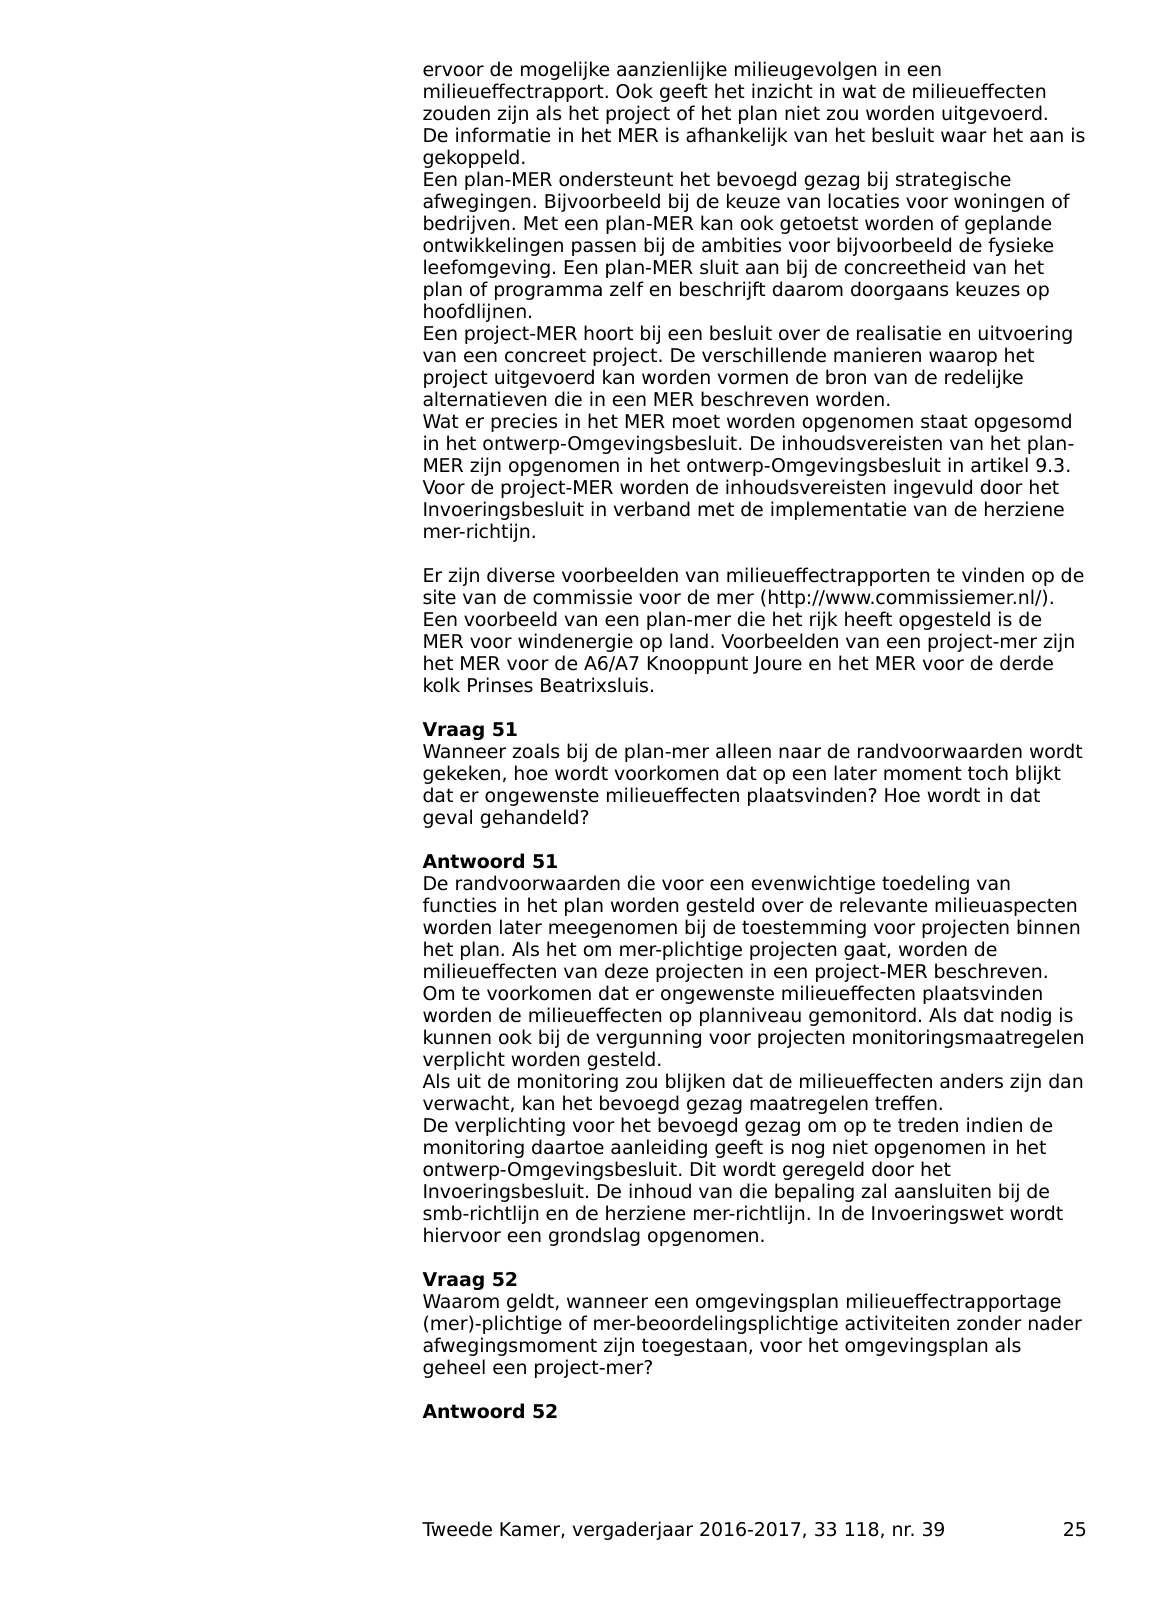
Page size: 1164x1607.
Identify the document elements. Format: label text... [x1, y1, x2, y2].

text Waarom geldt, wanneer een omgevingsplan milieueffectrapportage (mer)-plichtige of mer-beoordelingsplichtige activiteiten zonder nader afwegingsmoment zijn toegestaan, voor het omgevingsplan als geheel een project-mer? [422, 1291, 1087, 1379]
text De informatie in het MER is afhankelijk van het besluit waar het aan is gekoppeld. [422, 125, 1087, 169]
text Vraag 51 [422, 719, 1087, 741]
text Antwoord 51 [422, 851, 1087, 873]
text Wanneer zoals bij de plan-mer alleen naar de randvoorwaarden wordt gekeken, hoe wordt voorkomen dat op een later moment toch blijkt dat er ongewenste milieueffecten plaatsvinden? Hoe wordt in dat geval gehandeld? [422, 741, 1087, 829]
text Een voorbeeld van een plan-mer die het rijk heeft opgesteld is de MER voor windenergie op land. Voorbeelden van een project-mer zijn het MER voor de A6/A7 Knooppunt Joure en het MER voor de derde kolk Prinses Beatrixsluis. [422, 609, 1087, 697]
text Om te voorkomen dat er ongewenste milieueffecten plaatsvinden worden de milieueffecten op planniveau gemonitord. Als dat nodig is kunnen ook bij de vergunning voor projecten monitoringsmaatregelen verplicht worden gesteld. [422, 983, 1087, 1071]
text Een plan-MER ondersteunt het bevoegd gezag bij strategische afwegingen. Bijvoorbeeld bij de keuze van locaties voor woningen of bedrijven. Met een plan-MER kan ook getoetst worden of geplande ontwikkelingen passen bij de ambities voor bijvoorbeeld de fysieke leefomgeving. Een plan-MER sluit aan bij de concreetheid van het plan of programma zelf en beschrijft daarom doorgaans keuzes op hoofdlijnen. [422, 169, 1087, 323]
text De randvoorwaarden die voor een evenwichtige toedeling van functies in het plan worden gesteld over de relevante milieuaspecten worden later meegenomen bij de toestemming voor projecten binnen het plan. Als het om mer-plichtige projecten gaat, worden de milieueffecten van deze projecten in een project-MER beschreven. [422, 873, 1087, 983]
text Vraag 52 [422, 1269, 1087, 1291]
text De verplichting voor het bevoegd gezag om op te treden indien de monitoring daartoe aanleiding geeft is nog niet opgenomen in het ontwerp-Omgevingsbesluit. Dit wordt geregeld door het Invoeringsbesluit. De inhoud van die bepaling zal aansluiten bij de smb-richtlijn en de herziene mer-richtlijn. In de Invoeringswet wordt hiervoor een grondslag opgenomen. [422, 1115, 1087, 1247]
text ervoor de mogelijke aanzienlijke milieugevolgen in een milieueffectrapport. Ook geeft het inzicht in wat de milieueffecten zouden zijn als het project of het plan niet zou worden uitgevoerd. [422, 59, 1087, 125]
text Als uit de monitoring zou blijken dat de milieueffecten anders zijn dan verwacht, kan het bevoegd gezag maatregelen treffen. [422, 1071, 1087, 1115]
text Wat er precies in het MER moet worden opgenomen staat opgesomd in het ontwerp-Omgevingsbesluit. De inhoudsvereisten van het plan-MER zijn opgenomen in het ontwerp-Omgevingsbesluit in artikel 9.3. Voor de project-MER worden de inhoudsvereisten ingevuld door het Invoeringsbesluit in verband met de implementatie van de herziene mer-richtijn. [422, 411, 1087, 543]
text Er zijn diverse voorbeelden van milieueffectrapporten te vinden op de site van de commissie voor de mer (http://www.commissiemer.nl/). [422, 565, 1087, 609]
text Antwoord 52 [422, 1401, 1087, 1423]
text Een project-MER hoort bij een besluit over de realisatie en uitvoering van een concreet project. De verschillende manieren waarop het project uitgevoerd kan worden vormen de bron van de redelijke alternatieven die in een MER beschreven worden. [422, 323, 1087, 411]
